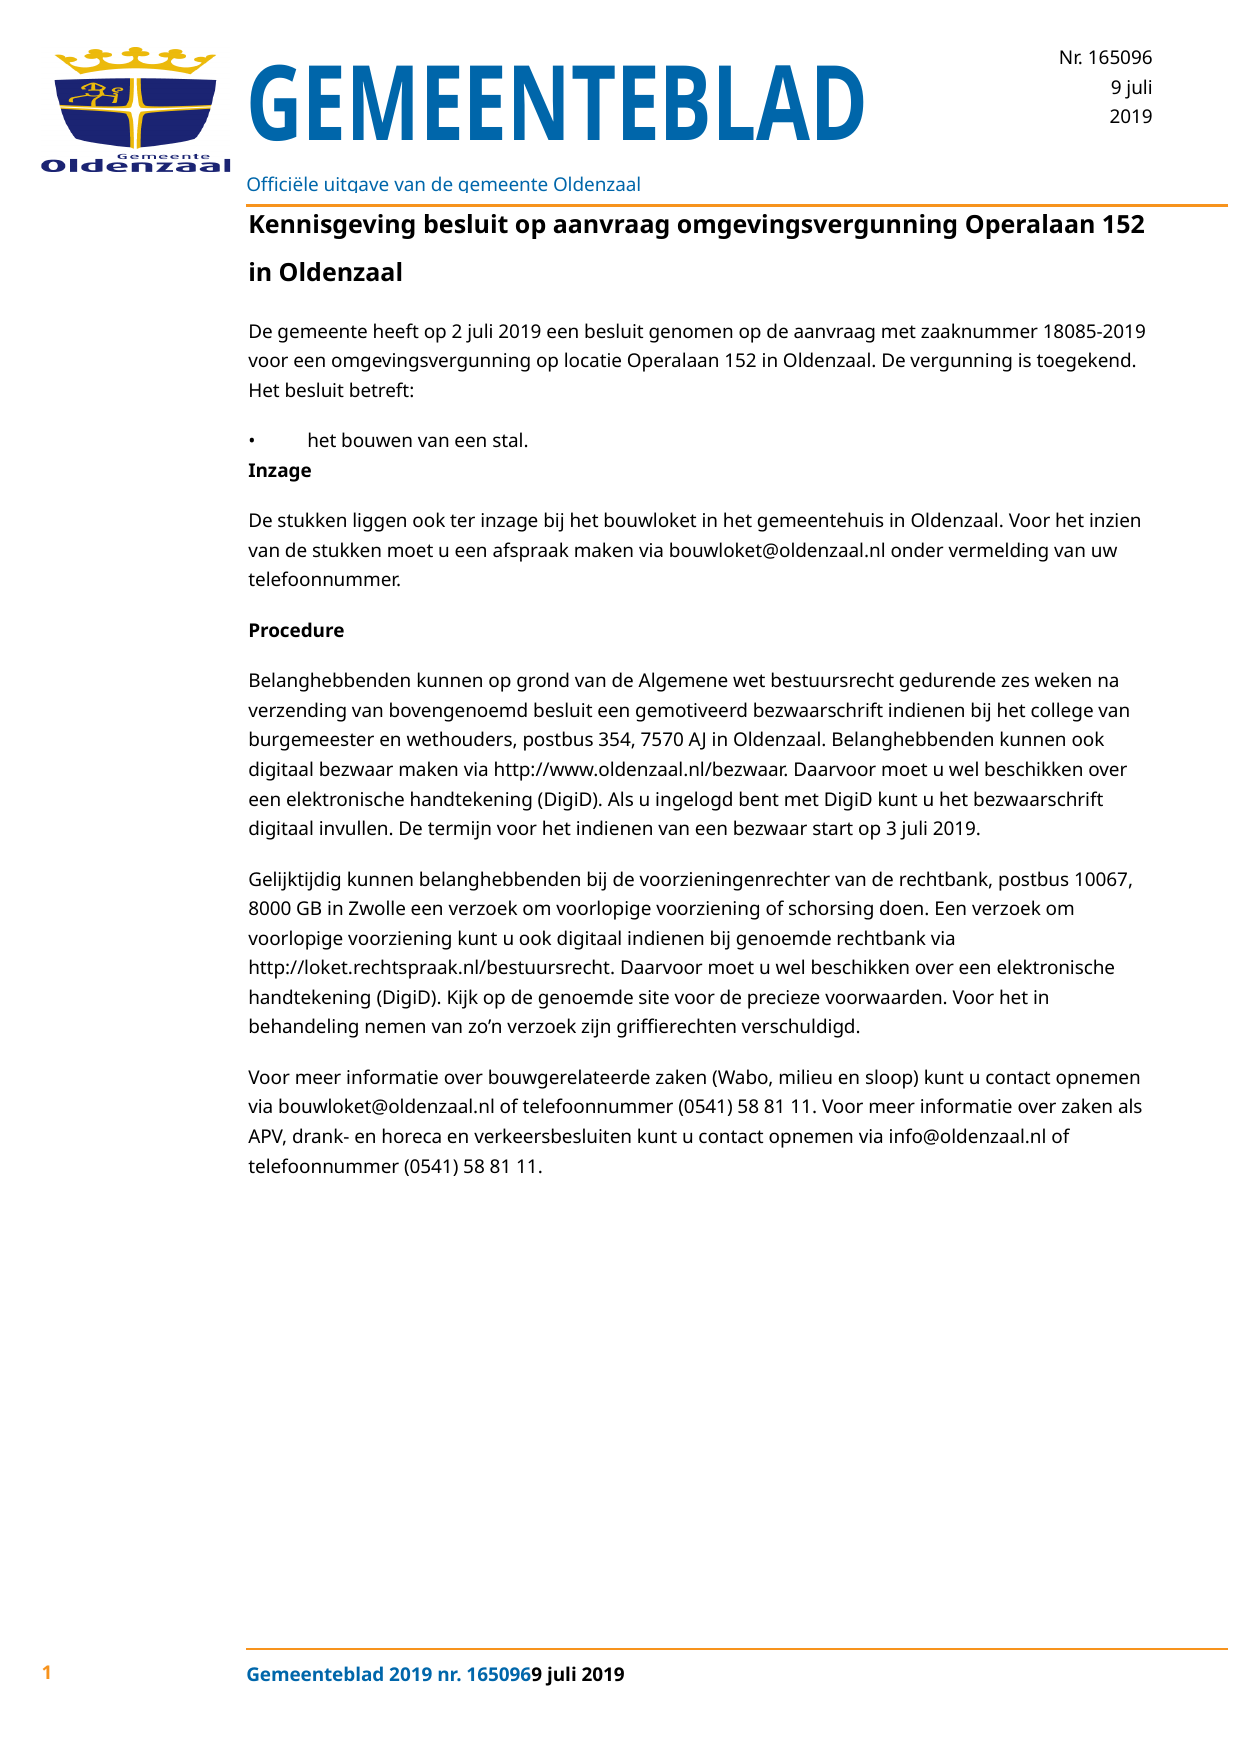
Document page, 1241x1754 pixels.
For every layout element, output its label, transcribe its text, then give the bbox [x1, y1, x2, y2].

text Inzage [248, 457, 1152, 483]
text Gelijktijdig kunnen belanghebbenden bij de voorzieningenrechter van de rechtbank, postbus 10067, 8000 GB in Zwolle een verzoek om voorlopige voorziening of schorsing doen. Een verzoek om voorlopige voorziening kunt u ook digitaal indienen bij genoemde rechtbank via http://loket.rechtspraak.nl/bestuursrecht. Daarvoor moet u wel beschikken over een elektronische handtekening (DigiD). Kijk op de genoemde site voor de precieze voorwaarden. Voor het in behandeling nemen van zo’n verzoek zijn griffierechten verschuldigd. [248, 866, 1152, 1039]
text De stukken liggen ook ter inzage bij het bouwloket in het gemeentehuis in Oldenzaal. Voor het inzien van de stukken moet u een afspraak maken via bouwloket@oldenzaal.nl onder vermelding van uw telefoonnummer. [248, 507, 1152, 592]
text Procedure [248, 617, 1152, 643]
picture [41, 47, 231, 172]
text Voor meer informatie over bouwgerelateerde zaken (Wabo, milieu en sloop) kunt u contact opnemen via bouwloket@oldenzaal.nl of telefoonnummer (0541) 58 81 11. Voor meer informatie over zaken als APV, drank- en horeca en verkeersbesluiten kunt u contact opnemen via info@oldenzaal.nl of telefoonnummer (0541) 58 81 11. [248, 1064, 1152, 1179]
text Belanghebbenden kunnen op grond van de Algemene wet bestuursrecht gedurende zes weken na verzending van bovengenoemd besluit een gemotiveerd bezwaarschrift indienen bij het college van burgemeester en wethouders, postbus 354, 7570 AJ in Oldenzaal. Belanghebbenden kunnen ook digitaal bezwaar maken via http://www.oldenzaal.nl/bezwaar. Daarvoor moet u wel beschikken over een elektronische handtekening (DigiD). Als u ingelogd bent met DigiD kunt u het bezwaarschrift digitaal invullen. De termijn voor het indienen van een bezwaar start op 3 juli 2019. [248, 667, 1152, 841]
list het bouwen van een stal. [248, 427, 1152, 453]
text Kennisgeving besluit op aanvraag omgevingsvergunning Operalaan 152 in Oldenzaal [248, 207, 1152, 288]
text De gemeente heeft op 2 juli 2019 een besluit genomen op de aanvraag met zaaknummer 18085-2019 voor een omgevingsvergunning op locatie Operalaan 152 in Oldenzaal. De vergunning is toegekend. Het besluit betreft: [248, 318, 1152, 403]
